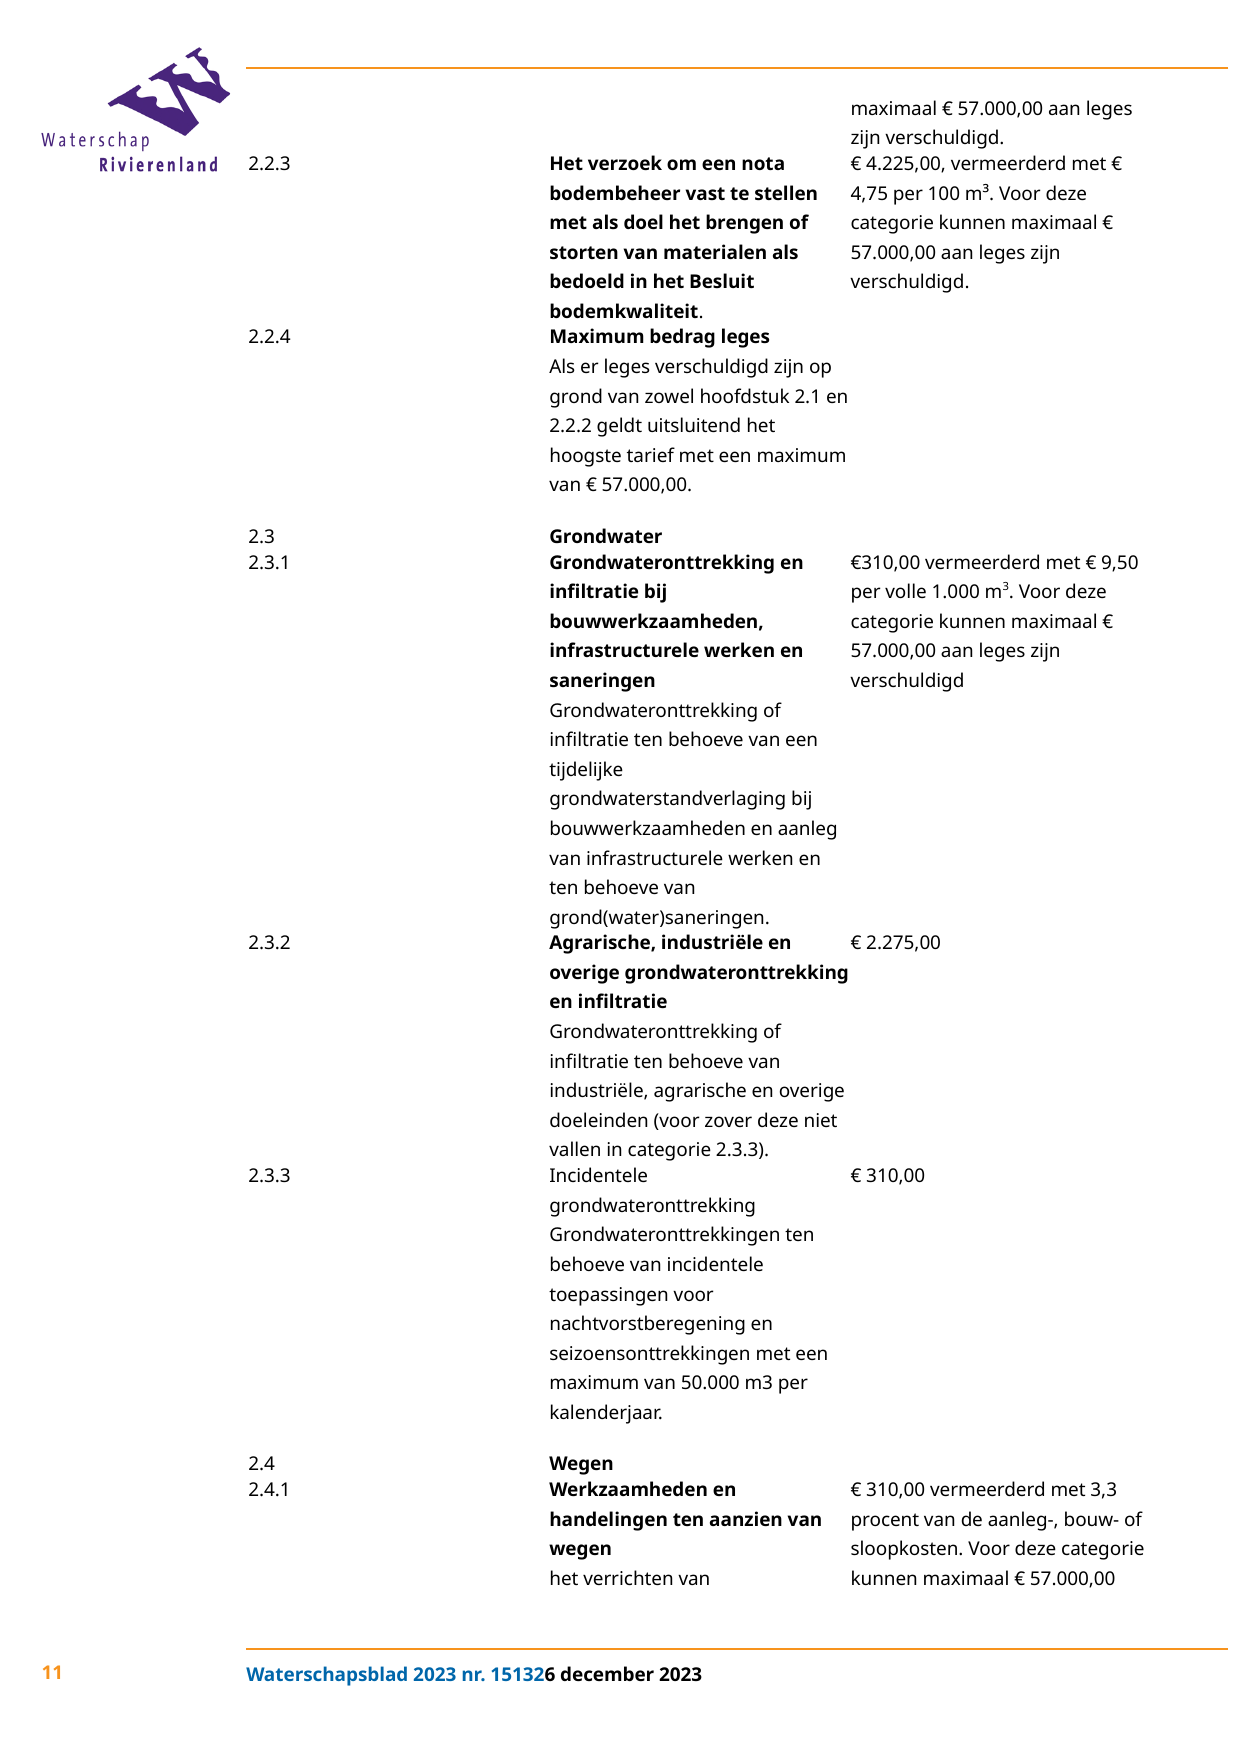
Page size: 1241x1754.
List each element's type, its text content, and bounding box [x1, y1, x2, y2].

table_cell 2.2.3 [248, 150, 549, 324]
table_cell 2.4 [248, 1451, 549, 1476]
table_cell [850, 324, 1152, 497]
table_cell €310,00 vermeerderd met € 9,50 per volle 1.000 m3. Voor deze categorie kunnen maximaal € 57.000,00 aan leges zijn verschuldigd [850, 549, 1152, 929]
table_cell [549, 498, 850, 523]
table_cell [850, 1451, 1152, 1476]
table_cell € 4.225,00, vermeerderd met € 4,75 per 100 m³. Voor deze categorie kunnen maximaal € 57.000,00 aan leges zijn verschuldigd. [850, 150, 1152, 324]
table_cell 2.3.1 [248, 549, 549, 929]
table_cell Grondwateronttrekking en infiltratie bij bouwwerkzaamheden, infrastructurele werken en saneringen Grondwateronttrekking of infiltratie ten behoeve van een tijdelijke grondwaterstandverlaging bij bouwwerkzaamheden en aanleg van infrastructurele werken en ten behoeve van grond(water)saneringen. [549, 549, 850, 929]
table_cell Agrarische, industriële en overige grondwateronttrekking en infiltratie Grondwateronttrekking of infiltratie ten behoeve van industriële, agrarische en overige doeleinden (voor zover deze niet vallen in categorie 2.3.3). [549, 930, 850, 1162]
table_cell Werkzaamheden en handelingen ten aanzien van wegen het verrichten van [549, 1476, 850, 1591]
table_cell [549, 95, 850, 150]
table_cell Incidentele grondwateronttrekking Grondwateronttrekkingen ten behoeve van incidentele toepassingen voor nachtvorstberegening en seizoensonttrekkingen met een maximum van 50.000 m3 per kalenderjaar. [549, 1163, 850, 1425]
table_cell Het verzoek om een nota bodembeheer vast te stellen met als doel het brengen of storten van materialen als bedoeld in het Besluit bodemkwaliteit. [549, 150, 850, 324]
table_cell 2.3.3 [248, 1163, 549, 1425]
table_cell 2.3 [248, 523, 549, 549]
table_cell [248, 95, 549, 150]
table_cell € 2.275,00 [850, 930, 1152, 1162]
table_cell [850, 498, 1152, 523]
table_cell € 310,00 vermeerderd met 3,3 procent van de aanleg-, bouw- of sloopkosten. Voor deze categorie kunnen maximaal € 57.000,00 [850, 1476, 1152, 1591]
table_cell [850, 1425, 1152, 1451]
table_cell 2.2.4 [248, 324, 549, 497]
table_cell Grondwater [549, 523, 850, 549]
table_cell Wegen [549, 1451, 850, 1476]
table_cell Maximum bedrag leges Als er leges verschuldigd zijn op grond van zowel hoofdstuk 2.1 en 2.2.2 geldt uitsluitend het hoogste tarief met een maximum van € 57.000,00. [549, 324, 850, 497]
table_cell € 310,00 [850, 1163, 1152, 1425]
table_cell [248, 1425, 549, 1451]
picture [41, 47, 231, 172]
table_cell 2.4.1 [248, 1476, 549, 1591]
table_cell [850, 523, 1152, 549]
table_cell [549, 1425, 850, 1451]
table_cell maximaal € 57.000,00 aan leges zijn verschuldigd. [850, 95, 1152, 150]
table_cell 2.3.2 [248, 930, 549, 1162]
table_cell [248, 498, 549, 523]
